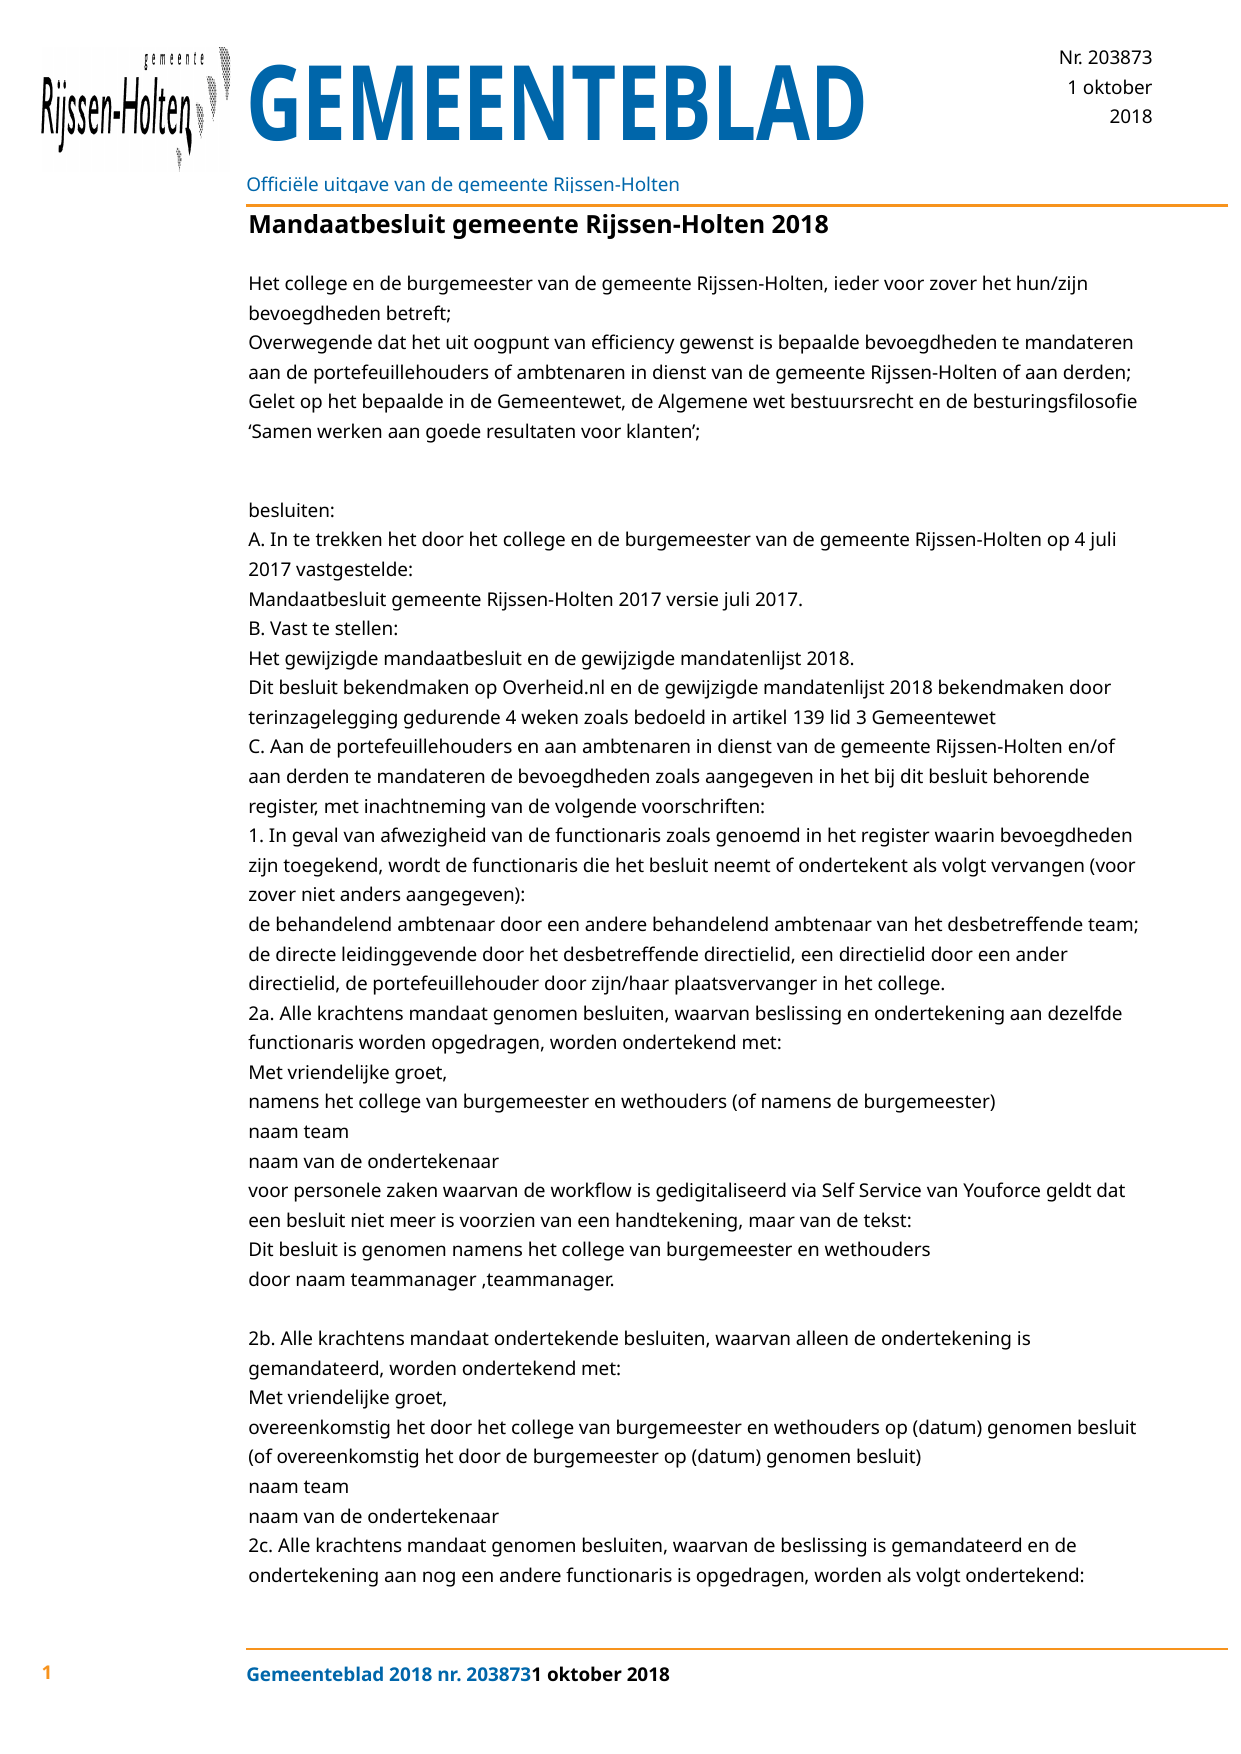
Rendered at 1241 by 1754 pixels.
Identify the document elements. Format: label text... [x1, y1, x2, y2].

text Met vriendelijke groet, [248, 1059, 1152, 1085]
text Dit besluit is genomen namens het college van burgemeester en wethouders [248, 1237, 1152, 1262]
text B. Vast te stellen: [248, 615, 1152, 641]
text naam team [248, 1118, 1152, 1144]
text de behandelend ambtenaar door een andere behandelend ambtenaar van het desbetreffende team; de directe leidinggevende door het desbetreffende directielid, een directielid door een ander directielid, de portefeuillehouder door zijn/haar plaatsvervanger in het college. [248, 911, 1152, 996]
text door naam teammanager ,teammanager. [248, 1266, 1152, 1292]
text overeenkomstig het door het college van burgemeester en wethouders op (datum) genomen besluit (of overeenkomstig het door de burgemeester op (datum) genomen besluit) [248, 1414, 1152, 1469]
text Mandaatbesluit gemeente Rijssen-Holten 2017 versie juli 2017. [248, 586, 1152, 612]
text Dit besluit bekendmaken op Overheid.nl en de gewijzigde mandatenlijst 2018 bekendmaken door terinzagelegging gedurende 4 weken zoals bedoeld in artikel 139 lid 3 Gemeentewet [248, 674, 1152, 730]
text Het college en de burgemeester van de gemeente Rijssen-Holten, ieder voor zover het hun/zijn bevoegdheden betreft; [248, 270, 1152, 326]
text Het gewijzigde mandaatbesluit en de gewijzigde mandatenlijst 2018. [248, 645, 1152, 671]
text Met vriendelijke groet, [248, 1384, 1152, 1410]
text C. Aan de portefeuillehouders en aan ambtenaren in dienst van de gemeente Rijssen-Holten en/of aan derden te mandateren de bevoegdheden zoals aangegeven in het bij dit besluit behorende register, met inachtneming van de volgende voorschriften: [248, 734, 1152, 819]
text Overwegende dat het uit oogpunt van efficiency gewenst is bepaalde bevoegdheden te mandateren aan de portefeuillehouders of ambtenaren in dienst van de gemeente Rijssen-Holten of aan derden; [248, 329, 1152, 385]
text namens het college van burgemeester en wethouders (of namens de burgemeester) [248, 1089, 1152, 1114]
text 1. In geval van afwezigheid van de functionaris zoals genoemd in het register waarin bevoegdheden zijn toegekend, wordt de functionaris die het besluit neemt of ondertekent als volgt vervangen (voor zover niet anders aangegeven): [248, 822, 1152, 907]
text naam van de ondertekenaar [248, 1148, 1152, 1174]
text naam team [248, 1473, 1152, 1499]
picture [41, 47, 231, 172]
text Mandaatbesluit gemeente Rijssen-Holten 2018 [248, 207, 1152, 241]
text Gelet op het bepaalde in de Gemeentewet, de Algemene wet bestuursrecht en de besturingsfilosofie ‘Samen werken aan goede resultaten voor klanten’; [248, 389, 1152, 444]
text A. In te trekken het door het college en de burgemeester van de gemeente Rijssen-Holten op 4 juli 2017 vastgestelde: [248, 527, 1152, 582]
text besluiten: [248, 497, 1152, 523]
text 2a. Alle krachtens mandaat genomen besluiten, waarvan beslissing en ondertekening aan dezelfde functionaris worden opgedragen, worden ondertekend met: [248, 1000, 1152, 1055]
text voor personele zaken waarvan de workflow is gedigitaliseerd via Self Service van Youforce geldt dat een besluit niet meer is voorzien van een handtekening, maar van de tekst: [248, 1177, 1152, 1233]
text 2c. Alle krachtens mandaat genomen besluiten, waarvan de beslissing is gemandateerd en de ondertekening aan nog een andere functionaris is opgedragen, worden als volgt ondertekend: [248, 1532, 1152, 1588]
text naam van de ondertekenaar [248, 1503, 1152, 1529]
text 2b. Alle krachtens mandaat ondertekende besluiten, waarvan alleen de ondertekening is gemandateerd, worden ondertekend met: [248, 1325, 1152, 1381]
